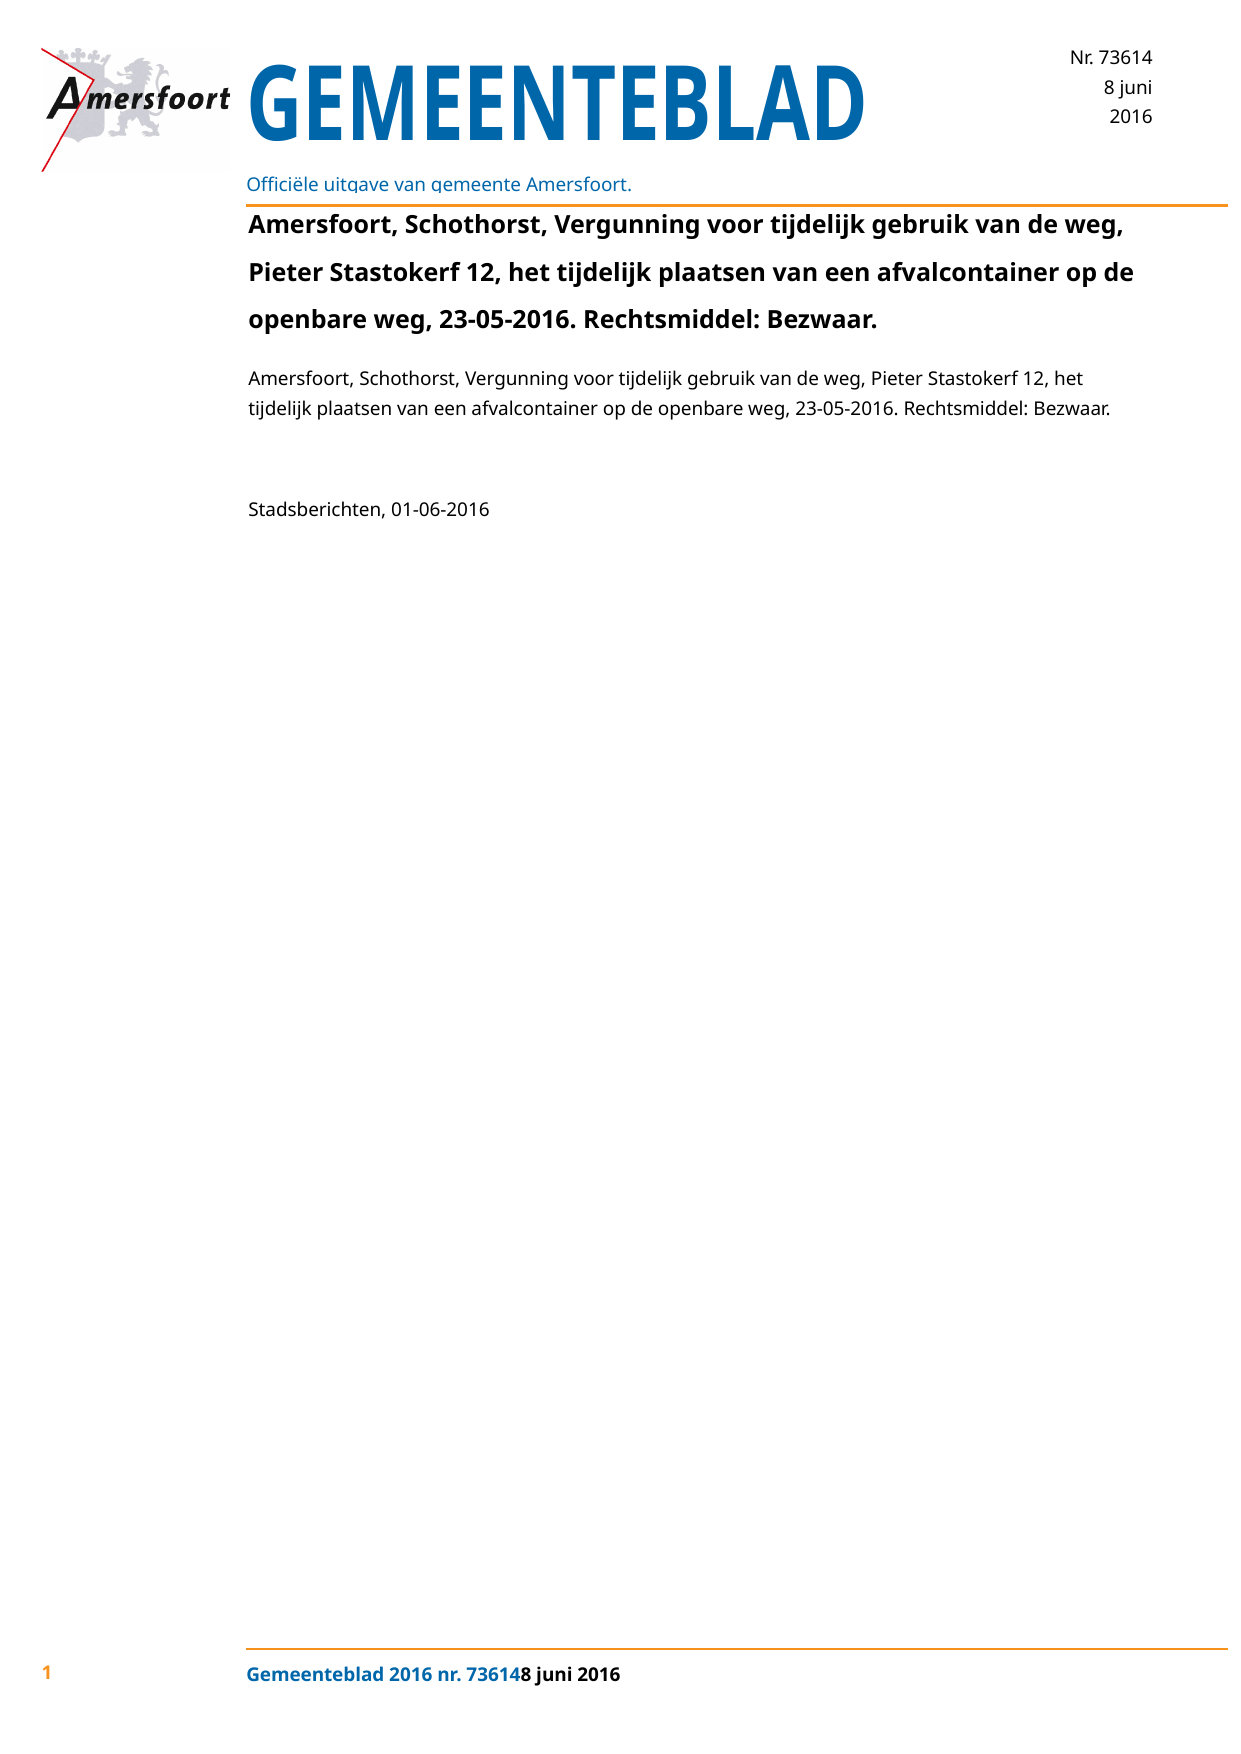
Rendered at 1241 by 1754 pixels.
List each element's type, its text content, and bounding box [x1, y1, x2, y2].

text Amersfoort, Schothorst, Vergunning voor tijdelijk gebruik van de weg, Pieter Stastokerf 12, het tijdelijk plaatsen van een afvalcontainer op de openbare weg, 23-05-2016. Rechtsmiddel: Bezwaar. [248, 366, 1152, 421]
text Amersfoort, Schothorst, Vergunning voor tijdelijk gebruik van de weg, Pieter Stastokerf 12, het tijdelijk plaatsen van een afvalcontainer op de openbare weg, 23-05-2016. Rechtsmiddel: Bezwaar. [248, 207, 1152, 336]
picture [41, 47, 231, 172]
text Stadsberichten, 01-06-2016 [248, 496, 1152, 522]
